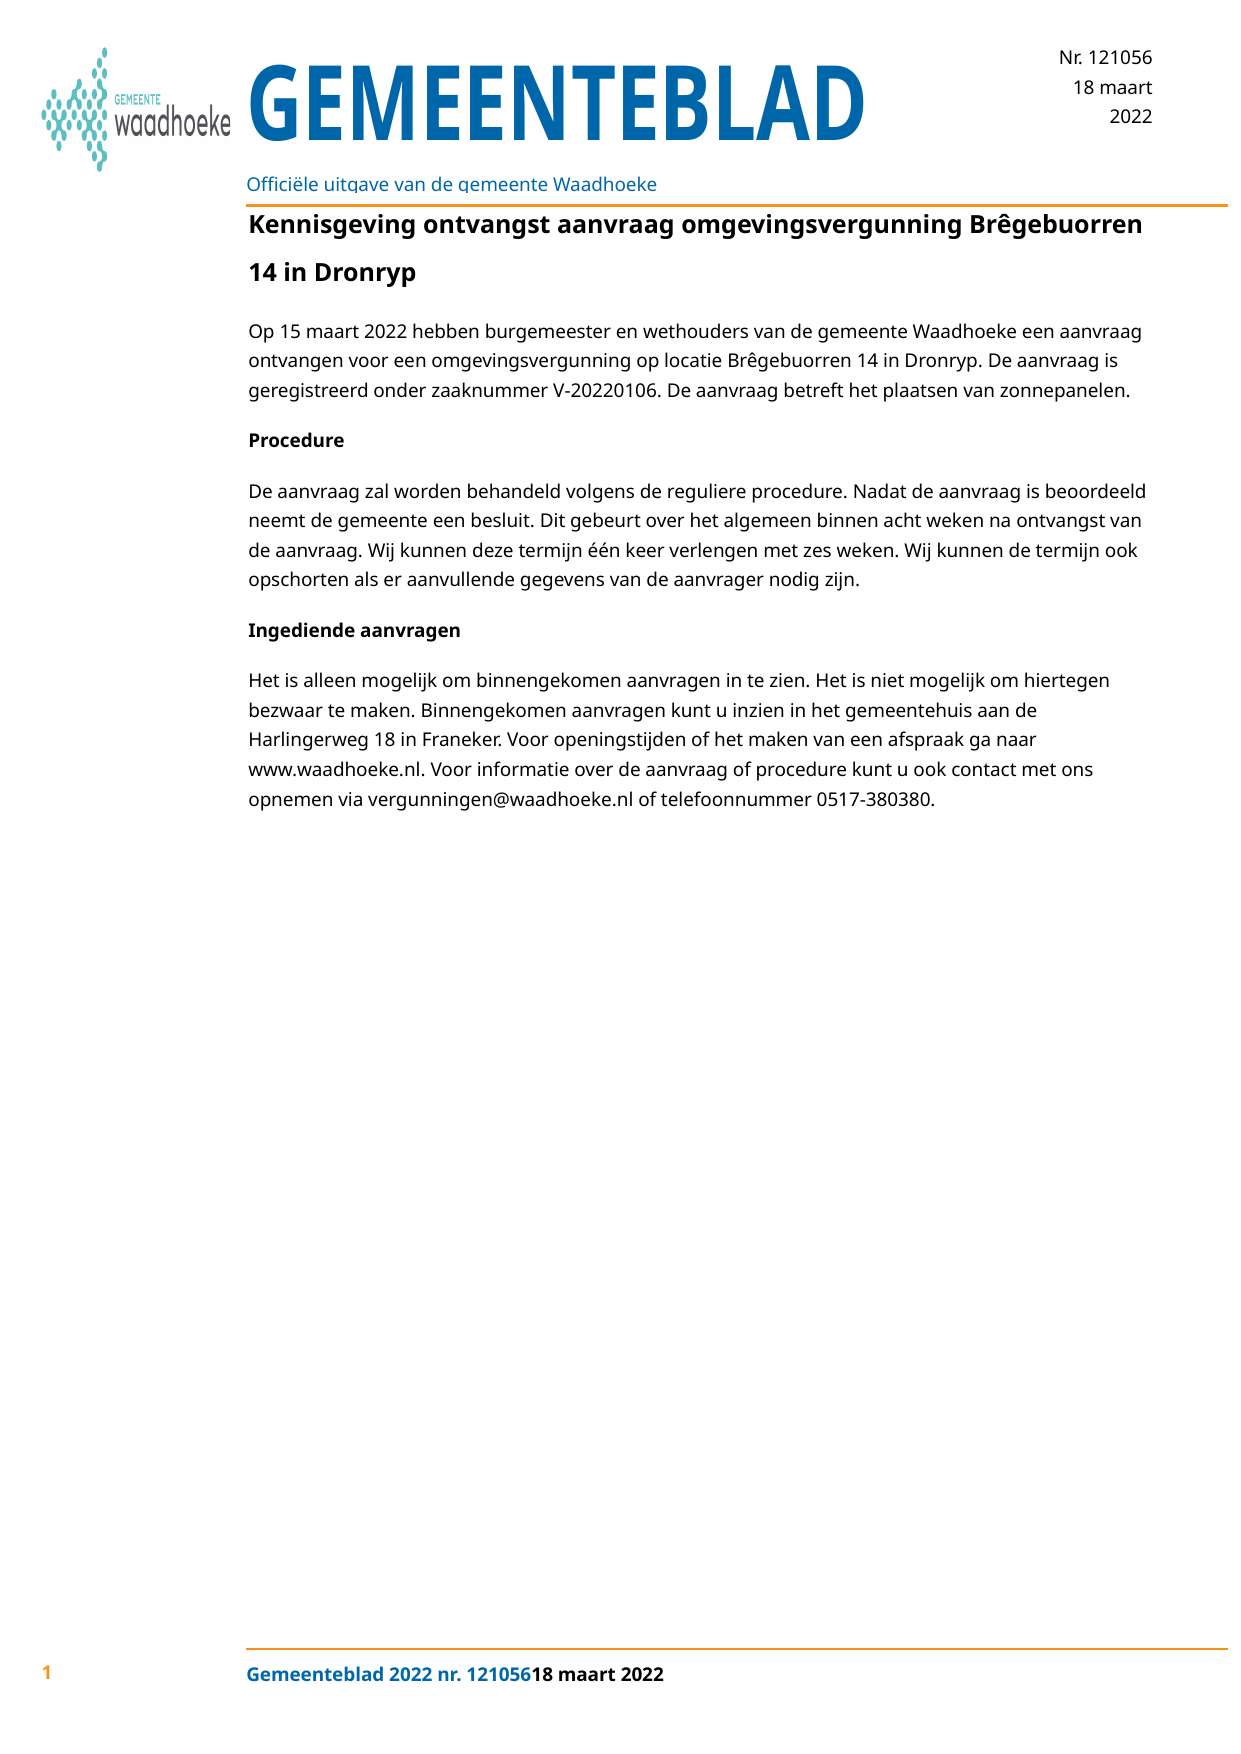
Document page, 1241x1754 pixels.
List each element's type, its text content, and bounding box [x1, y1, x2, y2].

text De aanvraag zal worden behandeld volgens de reguliere procedure. Nadat de aanvraag is beoordeeld neemt de gemeente een besluit. Dit gebeurt over het algemeen binnen acht weken na ontvangst van de aanvraag. Wij kunnen deze termijn één keer verlengen met zes weken. Wij kunnen de termijn ook opschorten als er aanvullende gegevens van de aanvrager nodig zijn. [248, 478, 1152, 592]
text Ingediende aanvragen [248, 617, 1152, 643]
text Op 15 maart 2022 hebben burgemeester en wethouders van de gemeente Waadhoeke een aanvraag ontvangen voor een omgevingsvergunning op locatie Brêgebuorren 14 in Dronryp. De aanvraag is geregistreerd onder zaaknummer V-20220106. De aanvraag betreft het plaatsen van zonnepanelen. [248, 318, 1152, 403]
text Procedure [248, 427, 1152, 453]
text Het is alleen mogelijk om binnengekomen aanvragen in te zien. Het is niet mogelijk om hiertegen bezwaar te maken. Binnengekomen aanvragen kunt u inzien in het gemeentehuis aan de Harlingerweg 18 in Franeker. Voor openingstijden of het maken van een afspraak ga naar www.waadhoeke.nl. Voor informatie over de aanvraag of procedure kunt u ook contact met ons opnemen via vergunningen@waadhoeke.nl of telefoonnummer 0517-380380. [248, 667, 1152, 812]
picture [41, 47, 231, 172]
text Kennisgeving ontvangst aanvraag omgevingsvergunning Brêgebuorren 14 in Dronryp [248, 207, 1152, 288]
